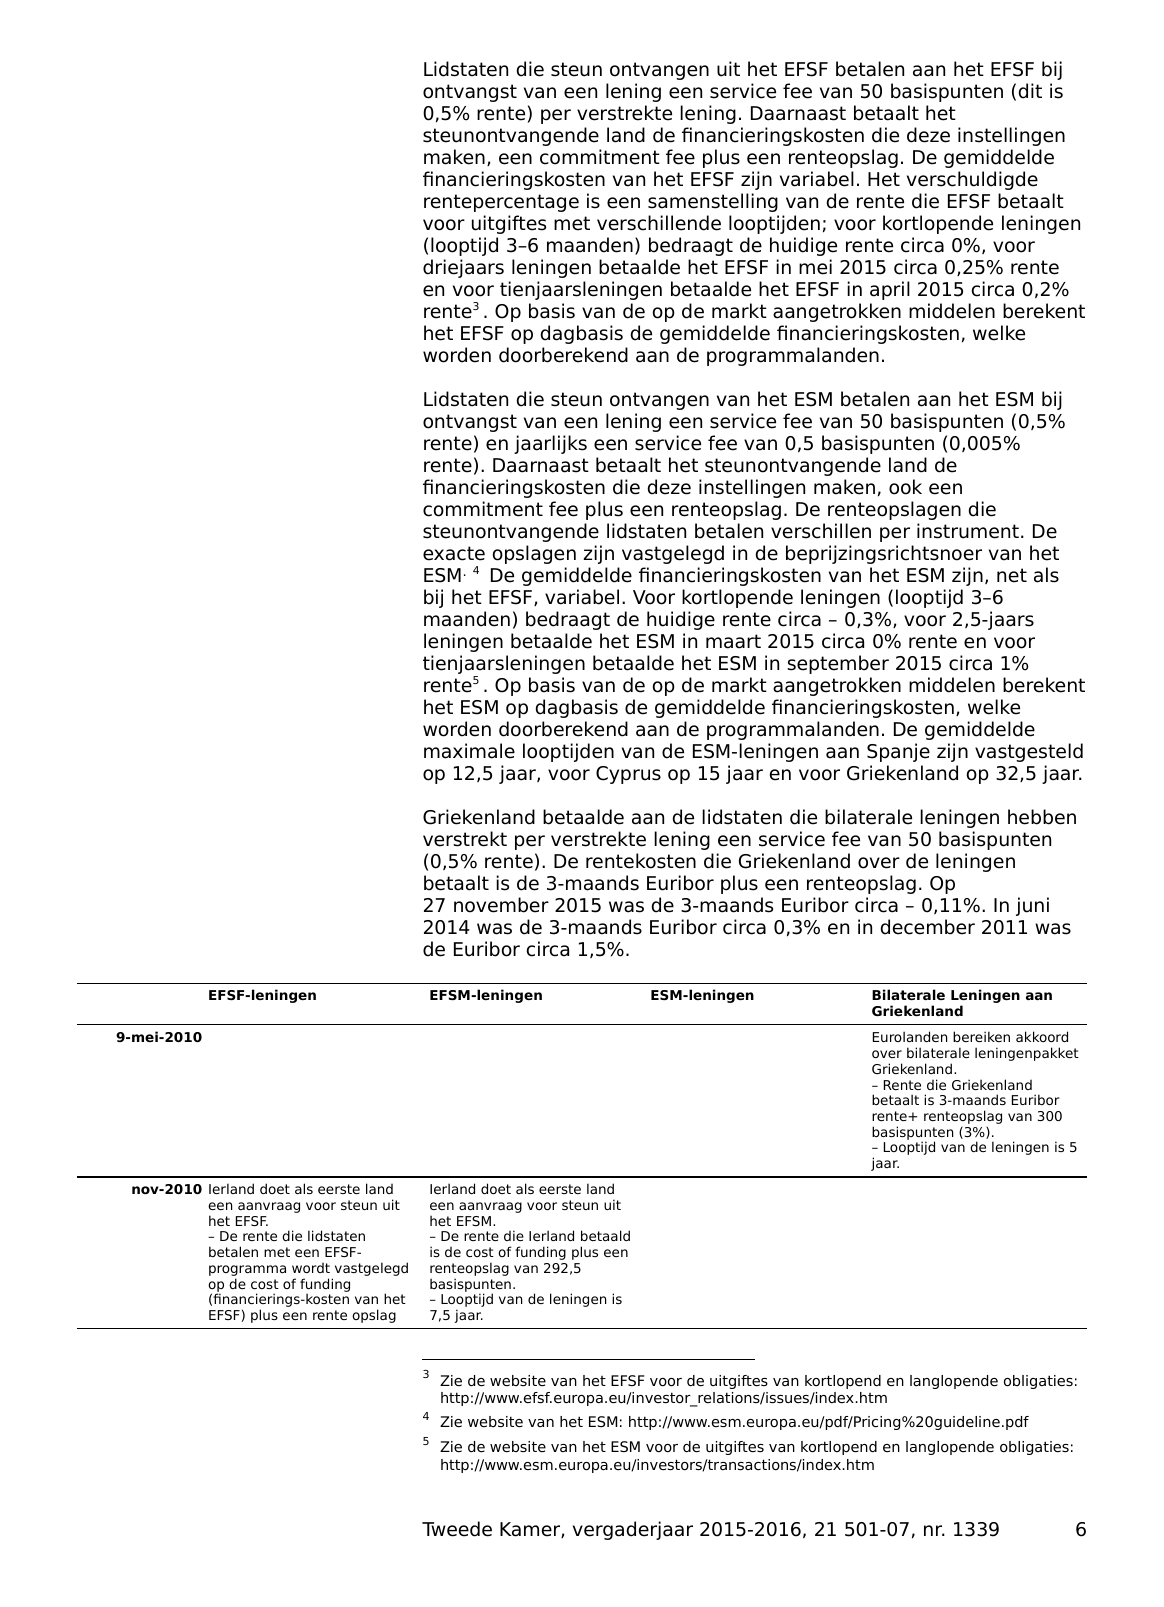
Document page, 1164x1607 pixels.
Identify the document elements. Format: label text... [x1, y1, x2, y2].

table_header EFSF-leningen [202, 984, 423, 1024]
table_header Bilaterale Leningen aan Griekenland [865, 984, 1087, 1024]
table_cell [202, 1025, 423, 1176]
text Zie de website van het EFSF voor de uitgiftes van kortlopend en langlopende obligaties: http://www.efsf.europa.eu/investor_relations/issues/index.htm [422, 1368, 1087, 1407]
table_cell Ierland doet als eerste land een aanvraag voor steun uit het EFSF. – De rente die lidstaten betalen met een EFSF-programma wordt vastgelegd op de cost of funding (financierings-kosten van het EFSF) plus een rente opslag [202, 1178, 423, 1328]
table_cell Ierland doet als eerste land een aanvraag voor steun uit het EFSM. – De rente die Ierland betaald is de cost of funding plus een renteopslag van 292,5 basispunten. – Looptijd van de leningen is 7,5 jaar. [423, 1178, 644, 1328]
table_cell [644, 1178, 865, 1328]
text Zie website van het ESM: http://www.esm.europa.eu/pdf/Pricing%20guideline.pdf [422, 1410, 1087, 1432]
table_cell [865, 1178, 1087, 1328]
table_cell nov-2010 [77, 1178, 202, 1328]
table_cell 9-mei-2010 [77, 1025, 202, 1176]
text Griekenland betaalde aan de lidstaten die bilaterale leningen hebben verstrekt per verstrekte lening een service fee van 50 basispunten (0,5% rente). De rentekosten die Griekenland over de leningen betaalt is de 3-maands Euribor plus een renteopslag. Op 27 november 2015 was de 3-maands Euribor circa – 0,11%. In juni 2014 was de 3-maands Euribor circa 0,3% en in december 2011 was de Euribor circa 1,5%. [422, 807, 1087, 961]
table_cell [644, 1025, 865, 1176]
table_header [77, 984, 202, 1024]
text Lidstaten die steun ontvangen van het ESM betalen aan het ESM bij ontvangst van een lening een service fee van 50 basispunten (0,5% rente) en jaarlijks een service fee van 0,5 basispunten (0,005% rente). Daarnaast betaalt het steunontvangende land de financieringskosten die deze instellingen maken, ook een commitment fee plus een renteopslag. De renteopslagen die steunontvangende lidstaten betalen verschillen per instrument. De exacte opslagen zijn vastgelegd in de beprijzingsrichtsnoer van het ESM. De gemiddelde financieringskosten van het ESM zijn, net als bij het EFSF, variabel. Voor kortlopende leningen (looptijd 3–6 maanden) bedraagt de huidige rente circa – 0,3%, voor 2,5-jaars leningen betaalde het ESM in maart 2015 circa 0% rente en voor tienjaarsleningen betaalde het ESM in september 2015 circa 1% rente. Op basis van de op de markt aangetrokken middelen berekent het ESM op dagbasis de gemiddelde financieringskosten, welke worden doorberekend aan de programmalanden. De gemiddelde maximale looptijden van de ESM-leningen aan Spanje zijn vastgesteld op 12,5 jaar, voor Cyprus op 15 jaar en voor Griekenland op 32,5 jaar. [422, 389, 1087, 784]
table_cell Eurolanden bereiken akkoord over bilaterale leningenpakket Griekenland. – Rente die Griekenland betaalt is 3-maands Euribor rente+ renteopslag van 300 basispunten (3%). – Looptijd van de leningen is 5 jaar. [865, 1025, 1087, 1176]
table_cell [423, 1025, 644, 1176]
text Zie de website van het ESM voor de uitgiftes van kortlopend en langlopende obligaties: http://www.esm.europa.eu/investors/transactions/index.htm [422, 1435, 1087, 1474]
table_header EFSM-leningen [423, 984, 644, 1024]
text Lidstaten die steun ontvangen uit het EFSF betalen aan het EFSF bij ontvangst van een lening een service fee van 50 basispunten (dit is 0,5% rente) per verstrekte lening. Daarnaast betaalt het steunontvangende land de financieringskosten die deze instellingen maken, een commitment fee plus een renteopslag. De gemiddelde financieringskosten van het EFSF zijn variabel. Het verschuldigde rentepercentage is een samenstelling van de rente die EFSF betaalt voor uitgiftes met verschillende looptijden; voor kortlopende leningen (looptijd 3–6 maanden) bedraagt de huidige rente circa 0%, voor driejaars leningen betaalde het EFSF in mei 2015 circa 0,25% rente en voor tienjaarsleningen betaalde het EFSF in april 2015 circa 0,2% rente. Op basis van de op de markt aangetrokken middelen berekent het EFSF op dagbasis de gemiddelde financieringskosten, welke worden doorberekend aan de programmalanden. [422, 59, 1087, 367]
table_header ESM-leningen [644, 984, 865, 1024]
